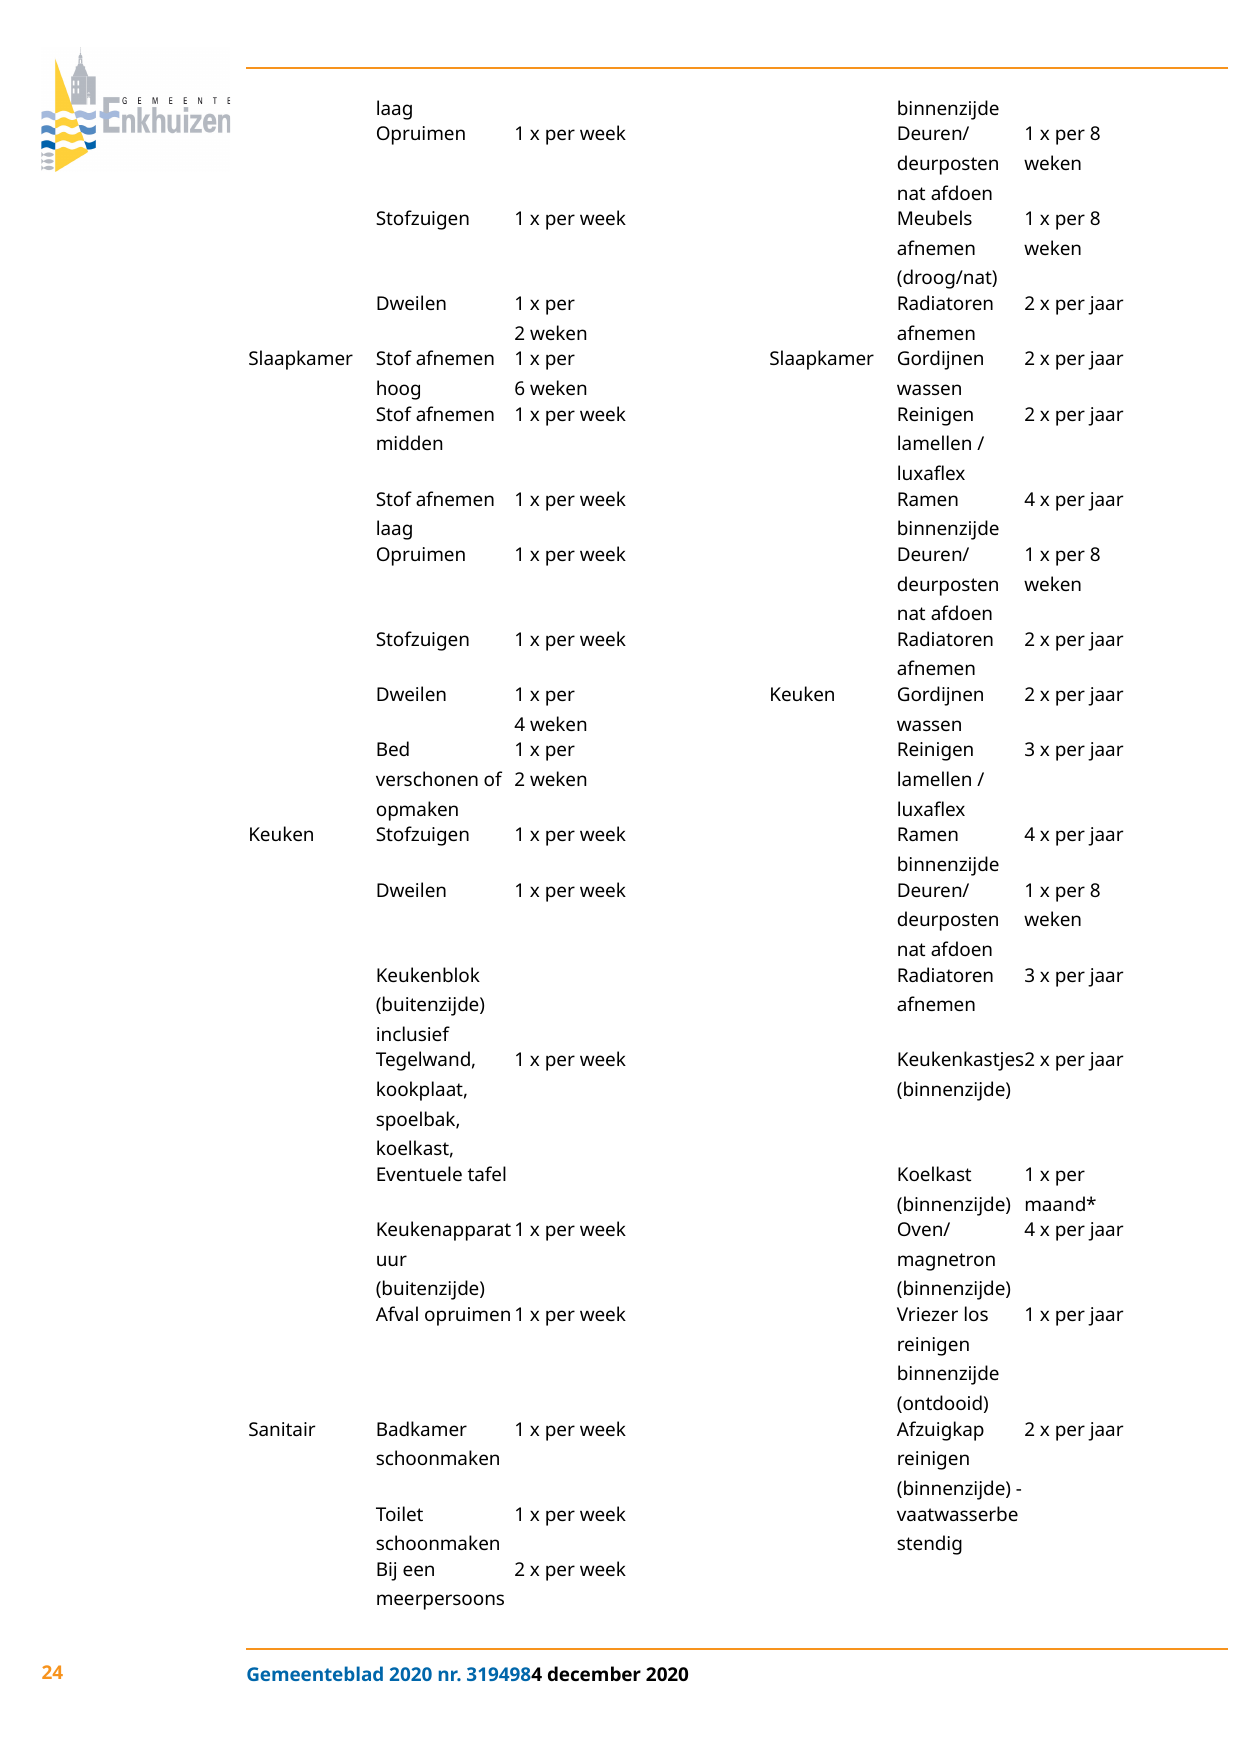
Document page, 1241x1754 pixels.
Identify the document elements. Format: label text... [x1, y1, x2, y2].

table_cell [642, 205, 769, 290]
table_cell 1 x per week [514, 877, 642, 962]
table_cell [642, 1501, 769, 1556]
table_cell Deuren/deurposten nat afdoen [897, 541, 1024, 626]
table_cell 1 x per week [514, 1216, 642, 1301]
table_cell Stof afnemen midden [376, 401, 514, 486]
table_cell [248, 1501, 376, 1556]
table_cell 1 x per week [514, 401, 642, 486]
table_cell laag [376, 95, 514, 121]
table_cell 1 x per week [514, 486, 642, 541]
table_cell Eventuele tafel [376, 1161, 514, 1216]
table_cell [248, 541, 376, 626]
table_cell 2 x per jaar [1024, 626, 1152, 681]
table_cell Keuken [248, 822, 376, 877]
table_cell [642, 346, 769, 401]
table_cell [769, 1161, 897, 1216]
table_cell Keukenkastjes (binnenzijde) [897, 1047, 1024, 1161]
table_cell [248, 1301, 376, 1416]
table_cell [642, 877, 769, 962]
table_cell 2 x per jaar [1024, 401, 1152, 486]
table_cell 1 x per week [514, 1501, 642, 1556]
table_cell [1024, 1501, 1152, 1556]
table_cell [769, 486, 897, 541]
table_cell Gordijnen wassen [897, 681, 1024, 737]
table_cell Dweilen [376, 290, 514, 346]
table_cell Deuren/deurposten nat afdoen [897, 877, 1024, 962]
table_cell [642, 541, 769, 626]
table_cell [769, 541, 897, 626]
table_cell [248, 626, 376, 681]
table_cell 4 x per jaar [1024, 822, 1152, 877]
table_cell 1 x per week [514, 121, 642, 205]
table_cell Stof afnemen hoog [376, 346, 514, 401]
table_cell Deuren/deurposten nat afdoen [897, 121, 1024, 205]
table_cell Stofzuigen [376, 822, 514, 877]
table_cell [248, 205, 376, 290]
table_cell [1024, 1556, 1152, 1611]
table_cell [642, 401, 769, 486]
table_cell [642, 290, 769, 346]
table_cell Radiatoren afnemen [897, 290, 1024, 346]
table_cell [642, 95, 769, 121]
table_cell Afzuigkap reinigen (binnenzijde) - [897, 1416, 1024, 1501]
table_cell [769, 1047, 897, 1161]
table_cell [248, 486, 376, 541]
table_cell [1024, 95, 1152, 121]
table_cell Reinigen lamellen / luxaflex [897, 737, 1024, 822]
table_cell 1 x per week [514, 1416, 642, 1501]
table_cell [642, 822, 769, 877]
table_cell Stof afnemen laag [376, 486, 514, 541]
table_cell 1 x per week [514, 1301, 642, 1416]
table_cell 1 x per 8 weken [1024, 877, 1152, 962]
table_cell [769, 626, 897, 681]
table_cell 2 x per jaar [1024, 346, 1152, 401]
table_cell [769, 121, 897, 205]
table_cell [248, 121, 376, 205]
table_cell [248, 1216, 376, 1301]
table_cell Radiatoren afnemen [897, 962, 1024, 1047]
table_cell Slaapkamer [769, 346, 897, 401]
table_cell Oven/magnetron (binnenzijde) [897, 1216, 1024, 1301]
table_cell 1 x per 2 weken [514, 737, 642, 822]
table_cell [769, 1501, 897, 1556]
table_cell Sanitair [248, 1416, 376, 1501]
table_cell [769, 822, 897, 877]
table_cell [248, 95, 376, 121]
table_cell 3 x per jaar [1024, 962, 1152, 1047]
table_cell Toilet schoonmaken [376, 1501, 514, 1556]
table_cell Stofzuigen [376, 205, 514, 290]
table_cell [642, 121, 769, 205]
table_cell [642, 962, 769, 1047]
table_cell binnenzijde [897, 95, 1024, 121]
table_cell Badkamer schoonmaken [376, 1416, 514, 1501]
table_cell [642, 1161, 769, 1216]
table_cell 1 x per 8 weken [1024, 121, 1152, 205]
table_cell 1 x per 2 weken [514, 290, 642, 346]
table_cell 1 x per 6 weken [514, 346, 642, 401]
table_cell 4 x per jaar [1024, 1216, 1152, 1301]
table_cell 1 x per jaar [1024, 1301, 1152, 1416]
table_cell Slaapkamer [248, 346, 376, 401]
table_cell Ramen binnenzijde [897, 486, 1024, 541]
table_cell Keukenblok (buitenzijde) inclusief [376, 962, 514, 1047]
table_cell 1 x per week [514, 822, 642, 877]
table_cell 1 x per week [514, 205, 642, 290]
table_cell [769, 1301, 897, 1416]
table_cell [642, 737, 769, 822]
table_cell [642, 1556, 769, 1611]
table_cell 1 x per maand* [1024, 1161, 1152, 1216]
table_cell [514, 95, 642, 121]
table_cell [248, 877, 376, 962]
table_cell 2 x per jaar [1024, 290, 1152, 346]
table_cell 1 x per 4 weken [514, 681, 642, 737]
table_cell [769, 95, 897, 121]
table_cell 1 x per 8 weken [1024, 541, 1152, 626]
table_cell 2 x per jaar [1024, 681, 1152, 737]
table_cell [248, 1556, 376, 1611]
table_cell 3 x per jaar [1024, 737, 1152, 822]
table_cell Bed verschonen of opmaken [376, 737, 514, 822]
table_cell Stofzuigen [376, 626, 514, 681]
table_cell [248, 962, 376, 1047]
table_cell [769, 877, 897, 962]
table_cell [248, 290, 376, 346]
table_cell Gordijnen wassen [897, 346, 1024, 401]
table_cell [769, 1556, 897, 1611]
table_cell 2 x per jaar [1024, 1047, 1152, 1161]
table_cell 4 x per jaar [1024, 486, 1152, 541]
table_cell 1 x per week [514, 1047, 642, 1161]
table_cell 2 x per jaar [1024, 1416, 1152, 1501]
table_cell [769, 290, 897, 346]
table_cell [642, 1301, 769, 1416]
table_cell [248, 1161, 376, 1216]
table_cell [769, 1216, 897, 1301]
table_cell Meubels afnemen (droog/nat) [897, 205, 1024, 290]
table_cell [248, 401, 376, 486]
table_cell [769, 205, 897, 290]
table_cell Tegelwand, kookplaat, spoelbak, koelkast, [376, 1047, 514, 1161]
table_cell Dweilen [376, 877, 514, 962]
table_cell Opruimen [376, 121, 514, 205]
table_cell [248, 737, 376, 822]
table_cell [248, 681, 376, 737]
table_cell Bij een meerpersoons [376, 1556, 514, 1611]
table_cell [642, 1216, 769, 1301]
table_cell 1 x per week [514, 626, 642, 681]
table_cell Vriezer los reinigen binnenzijde (ontdooid) [897, 1301, 1024, 1416]
table_cell Reinigen lamellen / luxaflex [897, 401, 1024, 486]
table_cell 1 x per week [514, 541, 642, 626]
table_cell 2 x per week [514, 1556, 642, 1611]
table_cell [769, 737, 897, 822]
table_cell [642, 1416, 769, 1501]
table_cell [248, 1047, 376, 1161]
table_cell [514, 962, 642, 1047]
table_cell [769, 1416, 897, 1501]
table_cell [642, 626, 769, 681]
table_cell [642, 486, 769, 541]
picture [41, 47, 231, 172]
table_cell Keuken [769, 681, 897, 737]
table_cell Koelkast (binnenzijde) [897, 1161, 1024, 1216]
table_cell [642, 1047, 769, 1161]
table_cell [642, 681, 769, 737]
table_cell vaatwasserbestendig [897, 1501, 1024, 1556]
table_cell Ramen binnenzijde [897, 822, 1024, 877]
table_cell Radiatoren afnemen [897, 626, 1024, 681]
table_cell 1 x per 8 weken [1024, 205, 1152, 290]
table_cell [514, 1161, 642, 1216]
table_cell [769, 401, 897, 486]
table_cell Opruimen [376, 541, 514, 626]
table_cell [897, 1556, 1024, 1611]
table_cell [769, 962, 897, 1047]
table_cell Keukenapparatuur (buitenzijde) [376, 1216, 514, 1301]
table_cell Dweilen [376, 681, 514, 737]
table_cell Afval opruimen [376, 1301, 514, 1416]
